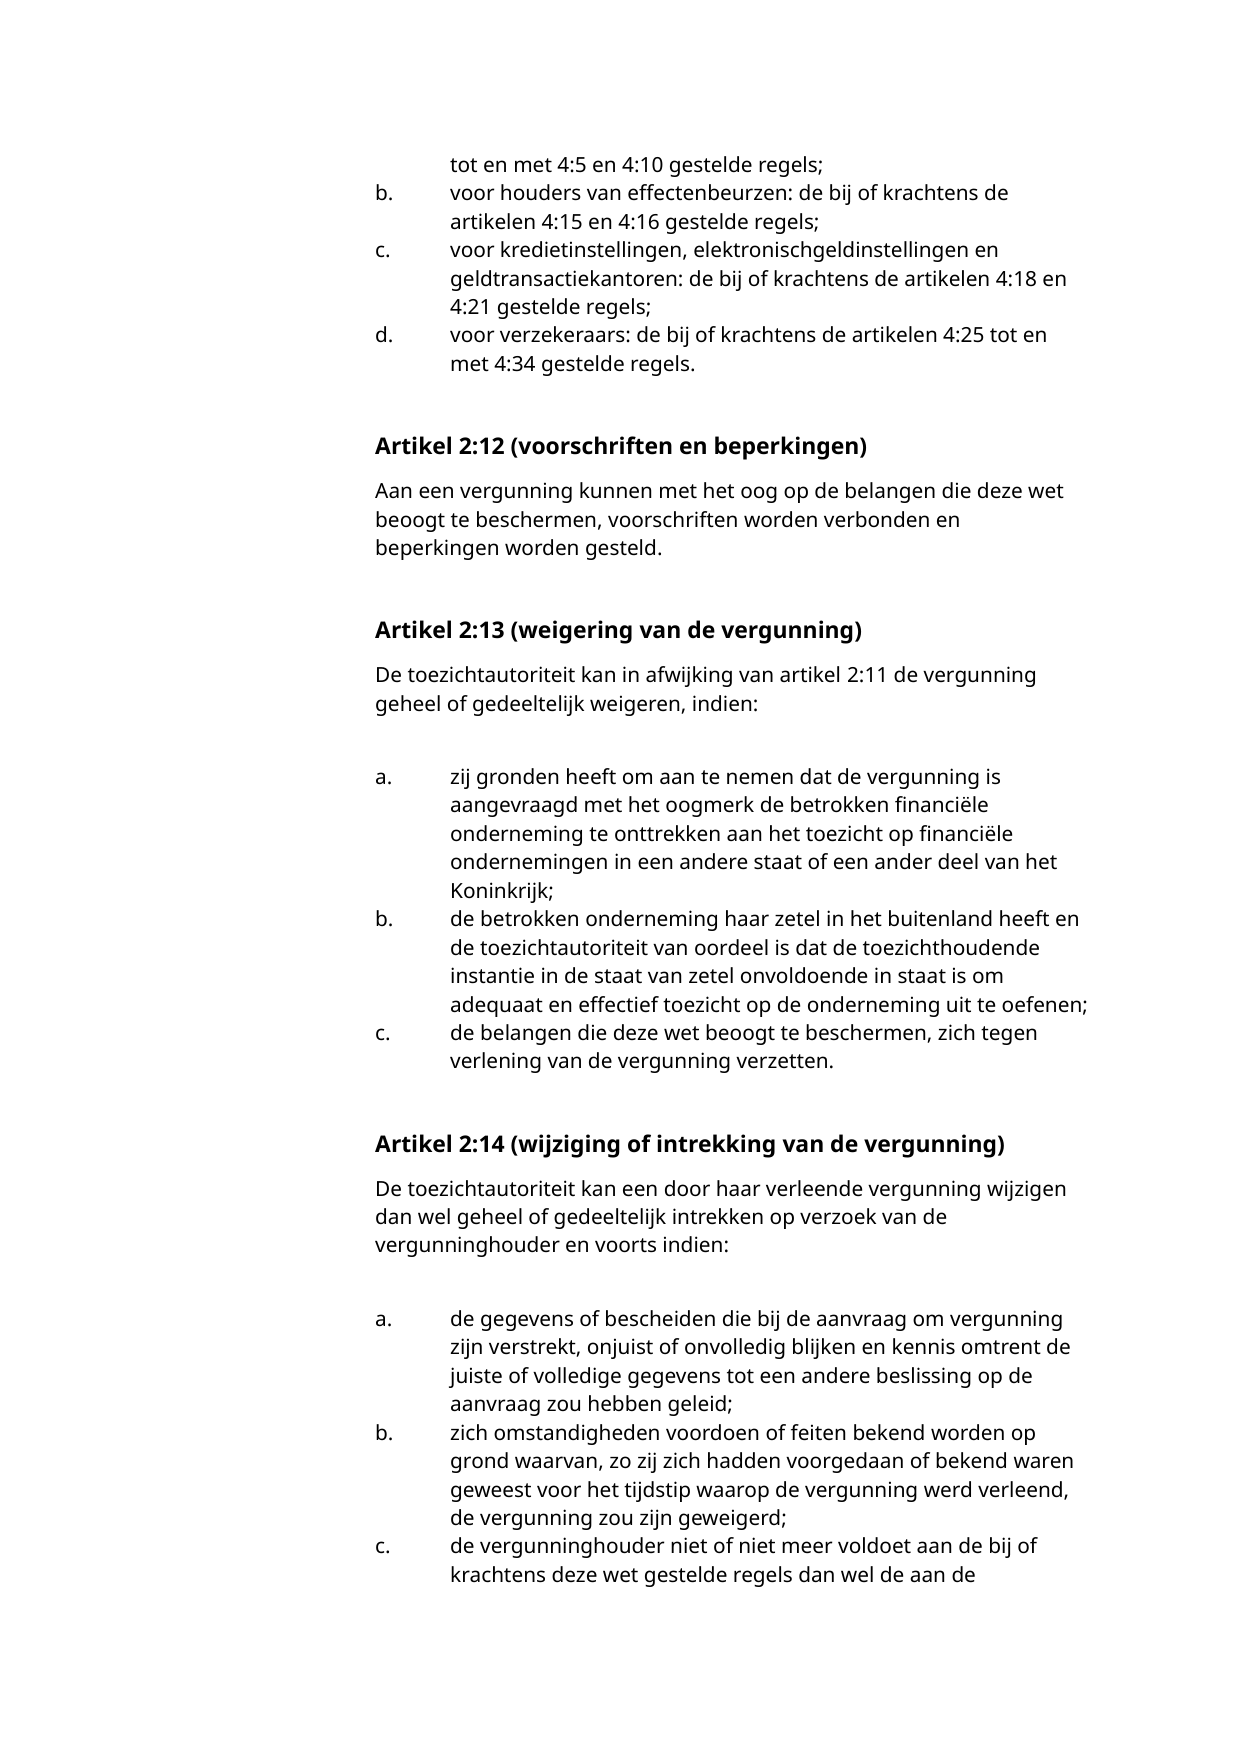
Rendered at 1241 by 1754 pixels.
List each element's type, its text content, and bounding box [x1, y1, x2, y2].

list de gegevens of bescheiden die bij de aanvraag om vergunning zijn verstrekt, onjuist of onvolledig blijken en kennis omtrent de juiste of volledige gegevens tot een andere beslissing op de aanvraag zou hebben geleid; [375, 1304, 1090, 1418]
list zich omstandigheden voordoen of feiten bekend worden op grond waarvan, zo zij zich hadden voorgedaan of bekend waren geweest voor het tijdstip waarop de vergunning werd verleend, de vergunning zou zijn geweigerd; [375, 1418, 1090, 1532]
list voor kredietinstellingen, elektronischgeldinstellingen en geldtransactiekantoren: de bij of krachtens de artikelen 4:18 en 4:21 gestelde regels; [375, 235, 1090, 321]
subtitle Artikel 2:14 (wijziging of intrekking van de vergunning) [375, 1127, 1090, 1159]
subtitle Artikel 2:12 (voorschriften en beperkingen) [375, 430, 1090, 461]
list voor verzekeraars: de bij of krachtens de artikelen 4:25 tot en met 4:34 gestelde regels. [375, 321, 1090, 377]
list voor houders van effectenbeurzen: de bij of krachtens de artikelen 4:15 en 4:16 gestelde regels; [375, 178, 1090, 235]
list de betrokken onderneming haar zetel in het buitenland heeft en de toezichtautoriteit van oordeel is dat de toezichthoudende instantie in de staat van zetel onvoldoende in staat is om adequaat en effectief toezicht op de onderneming uit te oefenen; [375, 904, 1090, 1018]
list tot en met 4:5 en 4:10 gestelde regels; [375, 150, 1090, 178]
text De toezichtautoriteit kan een door haar verleende vergunning wijzigen dan wel geheel of gedeeltelijk intrekken op verzoek van de vergunninghouder en voorts indien: [375, 1174, 1090, 1259]
text Aan een vergunning kunnen met het oog op de belangen die deze wet beoogt te beschermen, voorschriften worden verbonden en beperkingen worden gesteld. [375, 476, 1090, 562]
list de vergunninghouder niet of niet meer voldoet aan de bij of krachtens deze wet gestelde regels dan wel de aan de [375, 1532, 1090, 1588]
subtitle Artikel 2:13 (weigering van de vergunning) [375, 614, 1090, 645]
list zij gronden heeft om aan te nemen dat de vergunning is aangevraagd met het oogmerk de betrokken financiële onderneming te onttrekken aan het toezicht op financiële ondernemingen in een andere staat of een ander deel van het Koninkrijk; [375, 762, 1090, 904]
list de belangen die deze wet beoogt te beschermen, zich tegen verlening van de vergunning verzetten. [375, 1018, 1090, 1075]
text De toezichtautoriteit kan in afwijking van artikel 2:11 de vergunning geheel of gedeeltelijk weigeren, indien: [375, 660, 1090, 717]
